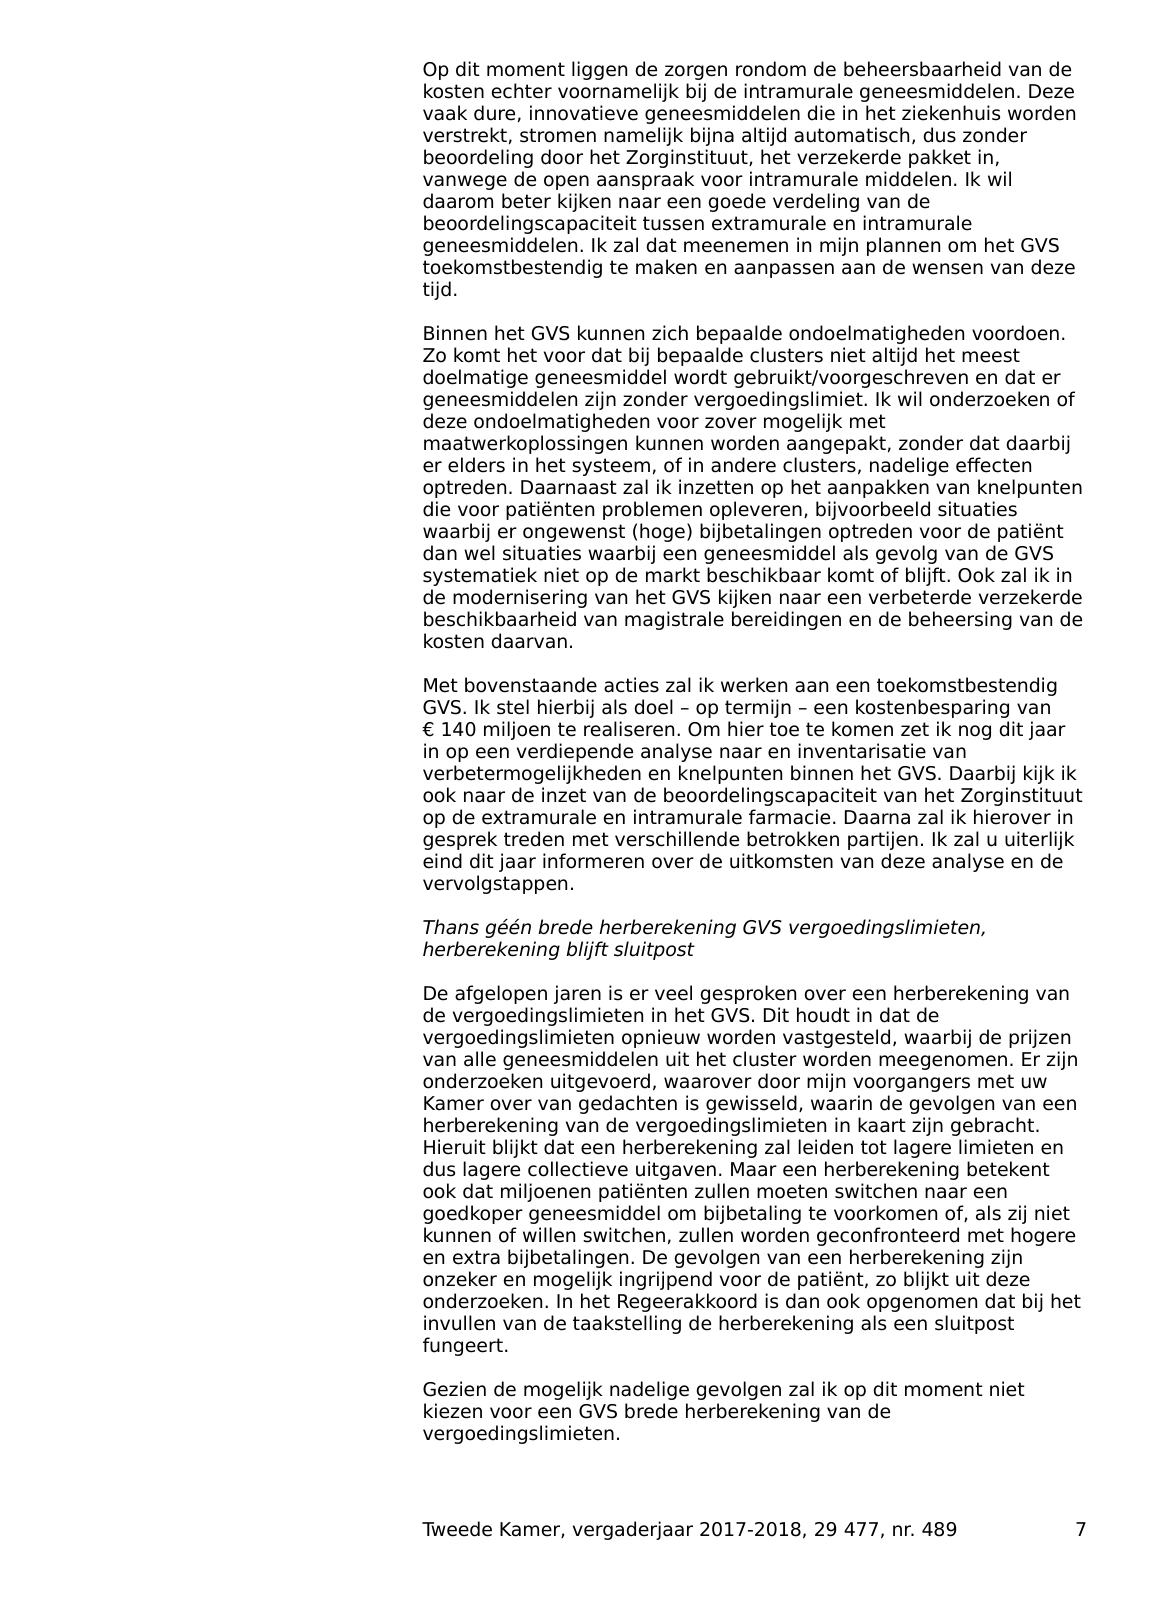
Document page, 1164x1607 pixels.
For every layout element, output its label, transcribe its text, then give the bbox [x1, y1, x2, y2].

text Gezien de mogelijk nadelige gevolgen zal ik op dit moment niet kiezen voor een GVS brede herberekening van de vergoedingslimieten. [422, 1379, 1087, 1445]
subtitle Thans géén brede herberekening GVS vergoedingslimieten, herberekening blijft sluitpost [422, 917, 1087, 961]
text Op dit moment liggen de zorgen rondom de beheersbaarheid van de kosten echter voornamelijk bij de intramurale geneesmiddelen. Deze vaak dure, innovatieve geneesmiddelen die in het ziekenhuis worden verstrekt, stromen namelijk bijna altijd automatisch, dus zonder beoordeling door het Zorginstituut, het verzekerde pakket in, vanwege de open aanspraak voor intramurale middelen. Ik wil daarom beter kijken naar een goede verdeling van de beoordelingscapaciteit tussen extramurale en intramurale geneesmiddelen. Ik zal dat meenemen in mijn plannen om het GVS toekomstbestendig te maken en aanpassen aan de wensen van deze tijd. [422, 59, 1087, 301]
text Met bovenstaande acties zal ik werken aan een toekomstbestendig GVS. Ik stel hierbij als doel – op termijn – een kostenbesparing van € 140 miljoen te realiseren. Om hier toe te komen zet ik nog dit jaar in op een verdiepende analyse naar en inventarisatie van verbetermogelijkheden en knelpunten binnen het GVS. Daarbij kijk ik ook naar de inzet van de beoordelingscapaciteit van het Zorginstituut op de extramurale en intramurale farmacie. Daarna zal ik hierover in gesprek treden met verschillende betrokken partijen. Ik zal u uiterlijk eind dit jaar informeren over de uitkomsten van deze analyse en de vervolgstappen. [422, 675, 1087, 895]
text Binnen het GVS kunnen zich bepaalde ondoelmatigheden voordoen. Zo komt het voor dat bij bepaalde clusters niet altijd het meest doelmatige geneesmiddel wordt gebruikt/voorgeschreven en dat er geneesmiddelen zijn zonder vergoedingslimiet. Ik wil onderzoeken of deze ondoelmatigheden voor zover mogelijk met maatwerkoplossingen kunnen worden aangepakt, zonder dat daarbij er elders in het systeem, of in andere clusters, nadelige effecten optreden. Daarnaast zal ik inzetten op het aanpakken van knelpunten die voor patiënten problemen opleveren, bijvoorbeeld situaties waarbij er ongewenst (hoge) bijbetalingen optreden voor de patiënt dan wel situaties waarbij een geneesmiddel als gevolg van de GVS systematiek niet op de markt beschikbaar komt of blijft. Ook zal ik in de modernisering van het GVS kijken naar een verbeterde verzekerde beschikbaarheid van magistrale bereidingen en de beheersing van de kosten daarvan. [422, 323, 1087, 653]
text De afgelopen jaren is er veel gesproken over een herberekening van de vergoedingslimieten in het GVS. Dit houdt in dat de vergoedingslimieten opnieuw worden vastgesteld, waarbij de prijzen van alle geneesmiddelen uit het cluster worden meegenomen. Er zijn onderzoeken uitgevoerd, waarover door mijn voorgangers met uw Kamer over van gedachten is gewisseld, waarin de gevolgen van een herberekening van de vergoedingslimieten in kaart zijn gebracht. Hieruit blijkt dat een herberekening zal leiden tot lagere limieten en dus lagere collectieve uitgaven. Maar een herberekening betekent ook dat miljoenen patiënten zullen moeten switchen naar een goedkoper geneesmiddel om bijbetaling te voorkomen of, als zij niet kunnen of willen switchen, zullen worden geconfronteerd met hogere en extra bijbetalingen. De gevolgen van een herberekening zijn onzeker en mogelijk ingrijpend voor de patiënt, zo blijkt uit deze onderzoeken. In het Regeerakkoord is dan ook opgenomen dat bij het invullen van de taakstelling de herberekening als een sluitpost fungeert. [422, 983, 1087, 1357]
